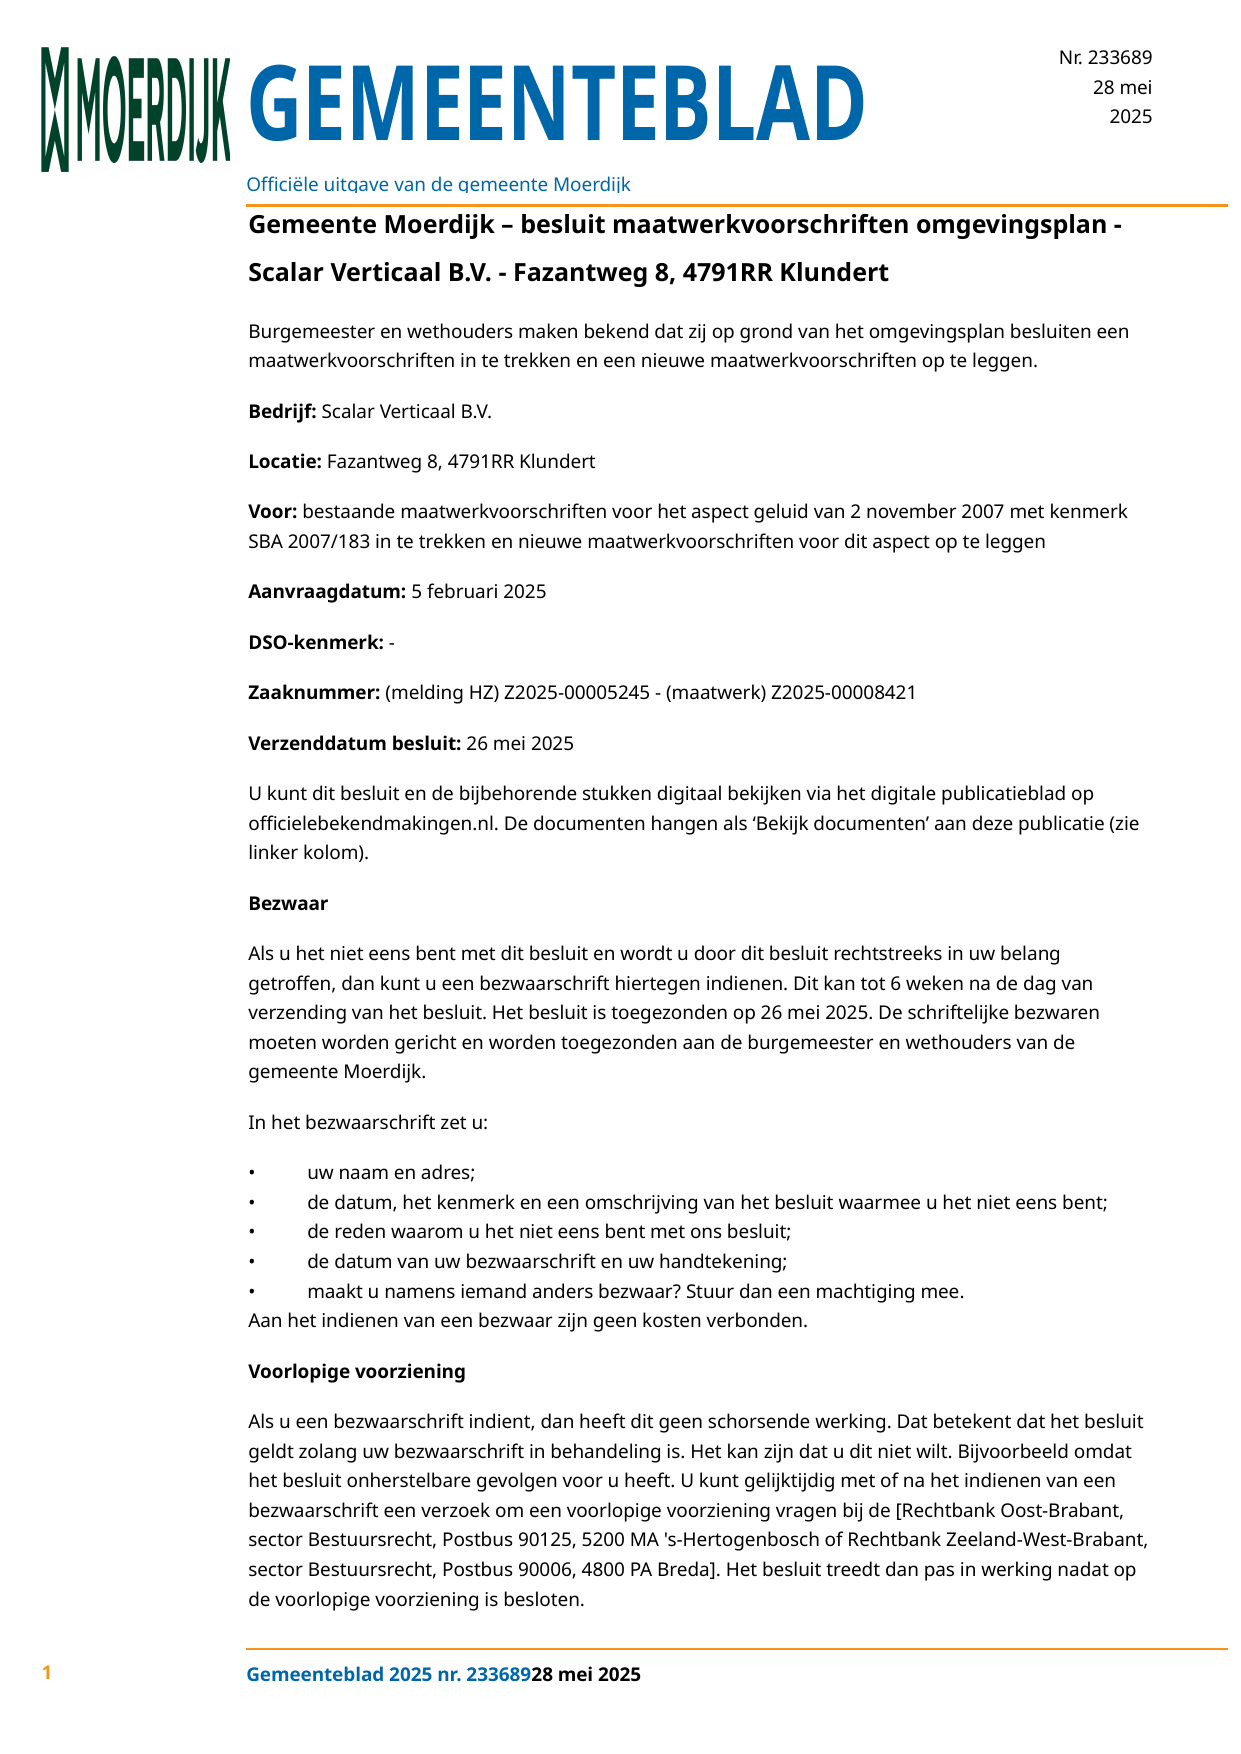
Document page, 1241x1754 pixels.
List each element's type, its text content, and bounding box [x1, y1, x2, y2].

text Als u het niet eens bent met dit besluit en wordt u door dit besluit rechtstreeks in uw belang getroffen, dan kunt u een bezwaarschrift hiertegen indienen. Dit kan tot 6 weken na de dag van verzending van het besluit. Het besluit is toegezonden op 26 mei 2025. De schriftelijke bezwaren moeten worden gericht en worden toegezonden aan de burgemeester en wethouders van de gemeente Moerdijk. [248, 940, 1152, 1084]
text Aan het indienen van een bezwaar zijn geen kosten verbonden. [248, 1307, 1152, 1333]
list de reden waarom u het niet eens bent met ons besluit; [248, 1219, 1152, 1244]
text Voorlopige voorziening [248, 1358, 1152, 1384]
picture [41, 47, 231, 172]
text Verzenddatum besluit: 26 mei 2025 [248, 730, 1152, 756]
list de datum van uw bezwaarschrift en uw handtekening; [248, 1248, 1152, 1274]
text In het bezwaarschrift zet u: [248, 1109, 1152, 1135]
list maakt u namens iemand anders bezwaar? Stuur dan een machtiging mee. [248, 1278, 1152, 1304]
text Aanvraagdatum: 5 februari 2025 [248, 579, 1152, 604]
text Bezwaar [248, 890, 1152, 916]
text Burgemeester en wethouders maken bekend dat zij op grond van het omgevingsplan besluiten een maatwerkvoorschriften in te trekken en een nieuwe maatwerkvoorschriften op te leggen. [248, 318, 1152, 373]
text DSO-kenmerk: - [248, 629, 1152, 655]
text Voor: bestaande maatwerkvoorschriften voor het aspect geluid van 2 november 2007 met kenmerk SBA 2007/183 in te trekken en nieuwe maatwerkvoorschriften voor dit aspect op te leggen [248, 499, 1152, 554]
list uw naam en adres; [248, 1159, 1152, 1185]
text Bedrijf: Scalar Verticaal B.V. [248, 398, 1152, 424]
text Gemeente Moerdijk – besluit maatwerkvoorschriften omgevingsplan - Scalar Verticaal B.V. - Fazantweg 8, 4791RR Klundert [248, 207, 1152, 288]
text Locatie: Fazantweg 8, 4791RR Klundert [248, 448, 1152, 474]
list de datum, het kenmerk en een omschrijving van het besluit waarmee u het niet eens bent; [248, 1189, 1152, 1215]
text Als u een bezwaarschrift indient, dan heeft dit geen schorsende werking. Dat betekent dat het besluit geldt zolang uw bezwaarschrift in behandeling is. Het kan zijn dat u dit niet wilt. Bijvoorbeeld omdat het besluit onherstelbare gevolgen voor u heeft. U kunt gelijktijdig met of na het indienen van een bezwaarschrift een verzoek om een voorlopige voorziening vragen bij de [Rechtbank Oost-Brabant, sector Bestuursrecht, Postbus 90125, 5200 MA 's‑Hertogenbosch of Rechtbank Zeeland-West-Brabant, sector Bestuursrecht, Postbus 90006, 4800 PA Breda]. Het besluit treedt dan pas in werking nadat op de voorlopige voorziening is besloten. [248, 1408, 1152, 1612]
text U kunt dit besluit en de bijbehorende stukken digitaal bekijken via het digitale publicatieblad op officielebekendmakingen.nl. De documenten hangen als ‘Bekijk documenten’ aan deze publicatie (zie linker kolom). [248, 780, 1152, 865]
text Zaaknummer: (melding HZ) Z2025-00005245 - (maatwerk) Z2025-00008421 [248, 679, 1152, 705]
